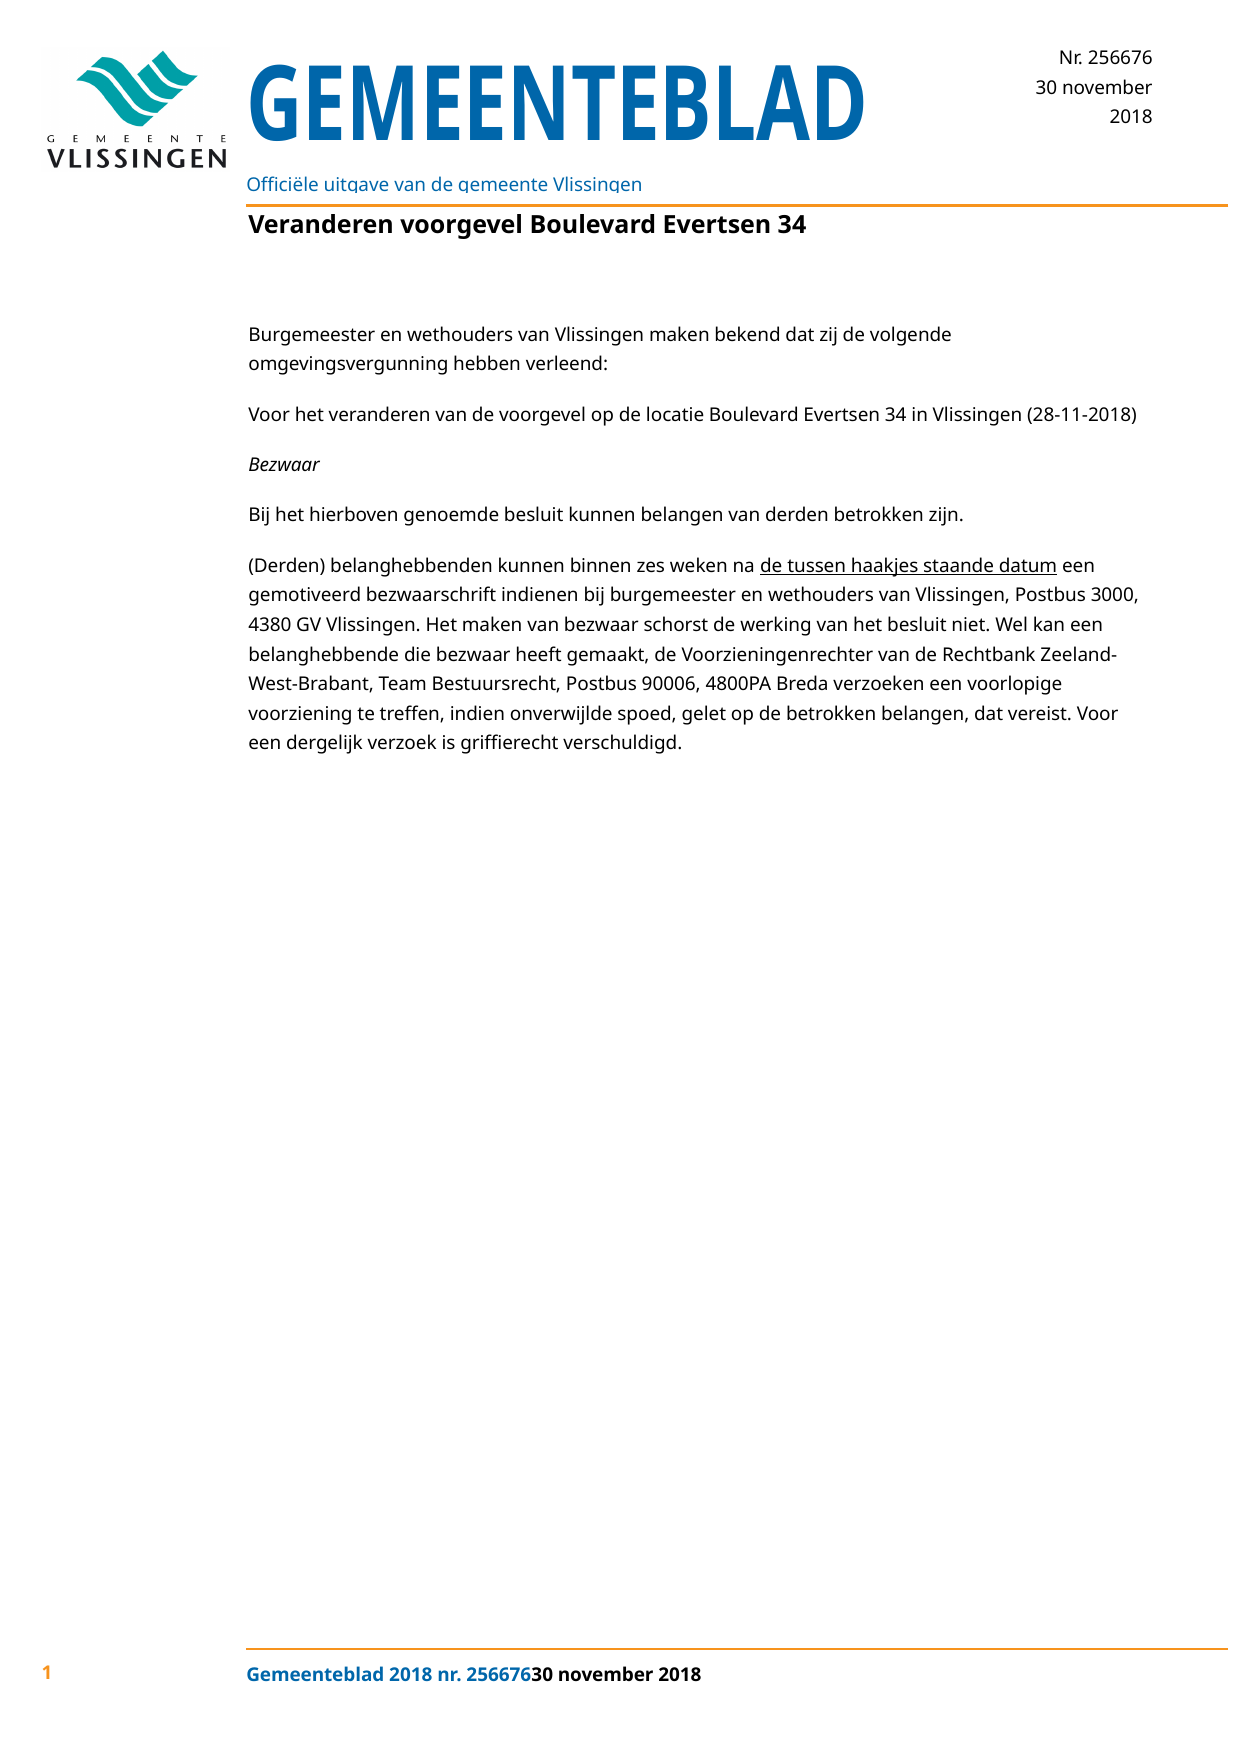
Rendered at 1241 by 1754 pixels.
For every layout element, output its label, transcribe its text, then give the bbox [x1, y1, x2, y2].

text Veranderen voorgevel Boulevard Evertsen 34 [248, 207, 1152, 241]
text (Derden) belanghebbenden kunnen binnen zes weken na de tussen haakjes staande datum een gemotiveerd bezwaarschrift indienen bij burgemeester en wethouders van Vlissingen, Postbus 3000, 4380 GV Vlissingen. Het maken van bezwaar schorst de werking van het besluit niet. Wel kan een belanghebbende die bezwaar heeft gemaakt, de Voorzieningenrechter van de Rechtbank Zeeland-West-Brabant, Team Bestuursrecht, Postbus 90006, 4800PA Breda verzoeken een voorlopige voorziening te treffen, indien onverwijlde spoed, gelet op de betrokken belangen, dat vereist. Voor een dergelijk verzoek is griffierecht verschuldigd. [248, 552, 1152, 755]
text Voor het veranderen van de voorgevel op de locatie Boulevard Evertsen 34 in Vlissingen (28-11-2018) [248, 401, 1152, 426]
text Bij het hierboven genoemde besluit kunnen belangen van derden betrokken zijn. [248, 502, 1152, 527]
text Burgemeester en wethouders van Vlissingen maken bekend dat zij de volgende omgevingsvergunning hebben verleend: [248, 321, 1152, 376]
text Bezwaar [248, 451, 1152, 477]
picture [41, 47, 231, 172]
